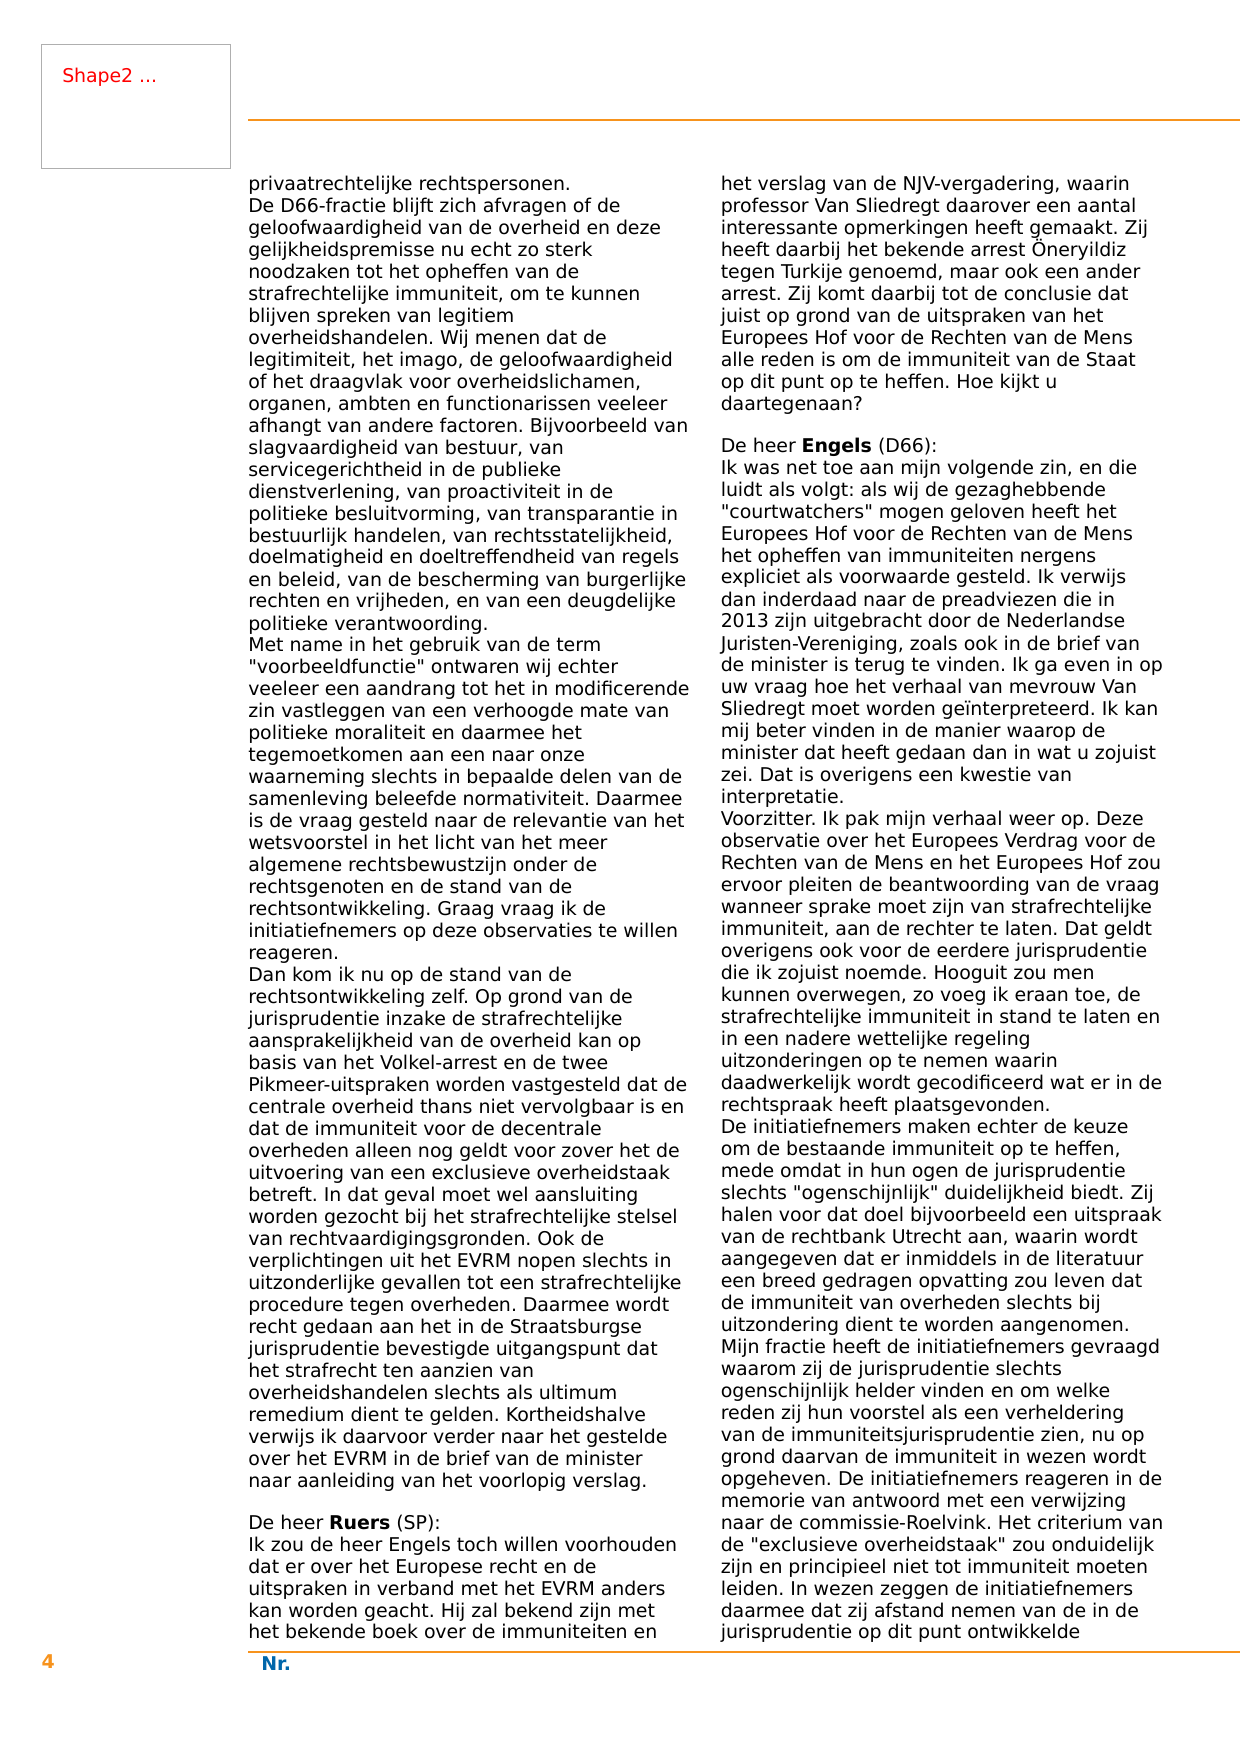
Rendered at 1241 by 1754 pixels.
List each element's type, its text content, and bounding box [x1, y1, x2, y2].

text privaatrechtelijke rechtspersonen. [248, 173, 691, 195]
text Ik was net toe aan mijn volgende zin, en die luidt als volgt: als wij de gezaghebbende "courtwatchers" mogen geloven heeft het Europees Hof voor de Rechten van de Mens het opheffen van immuniteiten nergens expliciet als voorwaarde gesteld. Ik verwijs dan inderdaad naar de preadviezen die in 2013 zijn uitgebracht door de Nederlandse Juristen-Vereniging, zoals ook in de brief van de minister is terug te vinden. Ik ga even in op uw vraag hoe het verhaal van mevrouw Van Sliedregt moet worden geïnterpreteerd. Ik kan mij beter vinden in de manier waarop de minister dat heeft gedaan dan in wat u zojuist zei. Dat is overigens een kwestie van interpretatie. [721, 457, 1163, 808]
text het verslag van de NJV-vergadering, waarin professor Van Sliedregt daarover een aantal interessante opmerkingen heeft gemaakt. Zij heeft daarbij het bekende arrest Öneryildiz tegen Turkije genoemd, maar ook een ander arrest. Zij komt daarbij tot de conclusie dat juist op grond van de uitspraken van het Europees Hof voor de Rechten van de Mens alle reden is om de immuniteit van de Staat op dit punt op te heffen. Hoe kijkt u daartegenaan? [721, 173, 1163, 414]
text Dan kom ik nu op de stand van de rechtsontwikkeling zelf. Op grond van de jurisprudentie inzake de strafrechtelijke aansprakelijkheid van de overheid kan op basis van het Volkel-arrest en de twee Pikmeer-uitspraken worden vastgesteld dat de centrale overheid thans niet vervolgbaar is en dat de immuniteit voor de decentrale overheden alleen nog geldt voor zover het de uitvoering van een exclusieve overheidstaak betreft. In dat geval moet wel aansluiting worden gezocht bij het strafrechtelijke stelsel van rechtvaardigingsgronden. Ook de verplichtingen uit het EVRM nopen slechts in uitzonderlijke gevallen tot een strafrechtelijke procedure tegen overheden. Daarmee wordt recht gedaan aan het in de Straatsburgse jurisprudentie bevestigde uitgangspunt dat het strafrecht ten aanzien van overheidshandelen slechts als ultimum remedium dient te gelden. Kortheidshalve verwijs ik daarvoor verder naar het gestelde over het EVRM in de brief van de minister naar aanleiding van het voorlopig verslag. [248, 964, 691, 1492]
text De heer Ruers (SP): [248, 1512, 691, 1533]
text Voorzitter. Ik pak mijn verhaal weer op. Deze observatie over het Europees Verdrag voor de Rechten van de Mens en het Europees Hof zou ervoor pleiten de beantwoording van de vraag wanneer sprake moet zijn van strafrechtelijke immuniteit, aan de rechter te laten. Dat geldt overigens ook voor de eerdere jurisprudentie die ik zojuist noemde. Hooguit zou men kunnen overwegen, zo voeg ik eraan toe, de strafrechtelijke immuniteit in stand te laten en in een nadere wettelijke regeling uitzonderingen op te nemen waarin daadwerkelijk wordt gecodificeerd wat er in de rechtspraak heeft plaatsgevonden. [721, 808, 1163, 1116]
text De D66-fractie blijft zich afvragen of de geloofwaardigheid van de overheid en deze gelijkheidspremisse nu echt zo sterk noodzaken tot het opheffen van de strafrechtelijke immuniteit, om te kunnen blijven spreken van legitiem overheidshandelen. Wij menen dat de legitimiteit, het imago, de geloofwaardigheid of het draagvlak voor overheidslichamen, organen, ambten en functionarissen veeleer afhangt van andere factoren. Bijvoorbeeld van slagvaardigheid van bestuur, van servicegerichtheid in de publieke dienstverlening, van proactiviteit in de politieke besluitvorming, van transparantie in bestuurlijk handelen, van rechtsstatelijkheid, doelmatigheid en doeltreffendheid van regels en beleid, van de bescherming van burgerlijke rechten en vrijheden, en van een deugdelijke politieke verantwoording. [248, 195, 691, 634]
text Met name in het gebruik van de term "voorbeeldfunctie" ontwaren wij echter veeleer een aandrang tot het in modificerende zin vastleggen van een verhoogde mate van politieke moraliteit en daarmee het tegemoetkomen aan een naar onze waarneming slechts in bepaalde delen van de samenleving beleefde normativiteit. Daarmee is de vraag gesteld naar de relevantie van het wetsvoorstel in het licht van het meer algemene rechtsbewustzijn onder de rechtsgenoten en de stand van de rechtsontwikkeling. Graag vraag ik de initiatiefnemers op deze observaties te willen reageren. [248, 634, 691, 964]
text De heer Engels (D66): [721, 434, 1163, 457]
text Ik zou de heer Engels toch willen voorhouden dat er over het Europese recht en de uitspraken in verband met het EVRM anders kan worden geacht. Hij zal bekend zijn met het bekende boek over de immuniteiten en [248, 1533, 691, 1643]
text De initiatiefnemers maken echter de keuze om de bestaande immuniteit op te heffen, mede omdat in hun ogen de jurisprudentie slechts "ogenschijnlijk" duidelijkheid biedt. Zij halen voor dat doel bijvoorbeeld een uitspraak van de rechtbank Utrecht aan, waarin wordt aangegeven dat er inmiddels in de literatuur een breed gedragen opvatting zou leven dat de immuniteit van overheden slechts bij uitzondering dient te worden aangenomen. Mijn fractie heeft de initiatiefnemers gevraagd waarom zij de jurisprudentie slechts ogenschijnlijk helder vinden en om welke reden zij hun voorstel als een verheldering van de immuniteitsjurisprudentie zien, nu op grond daarvan de immuniteit in wezen wordt opgeheven. De initiatiefnemers reageren in de memorie van antwoord met een verwijzing naar de commissie-Roelvink. Het criterium van de "exclusieve overheidstaak" zou onduidelijk zijn en principieel niet tot immuniteit moeten leiden. In wezen zeggen de initiatiefnemers daarmee dat zij afstand nemen van de in de jurisprudentie op dit punt ontwikkelde [721, 1116, 1163, 1643]
